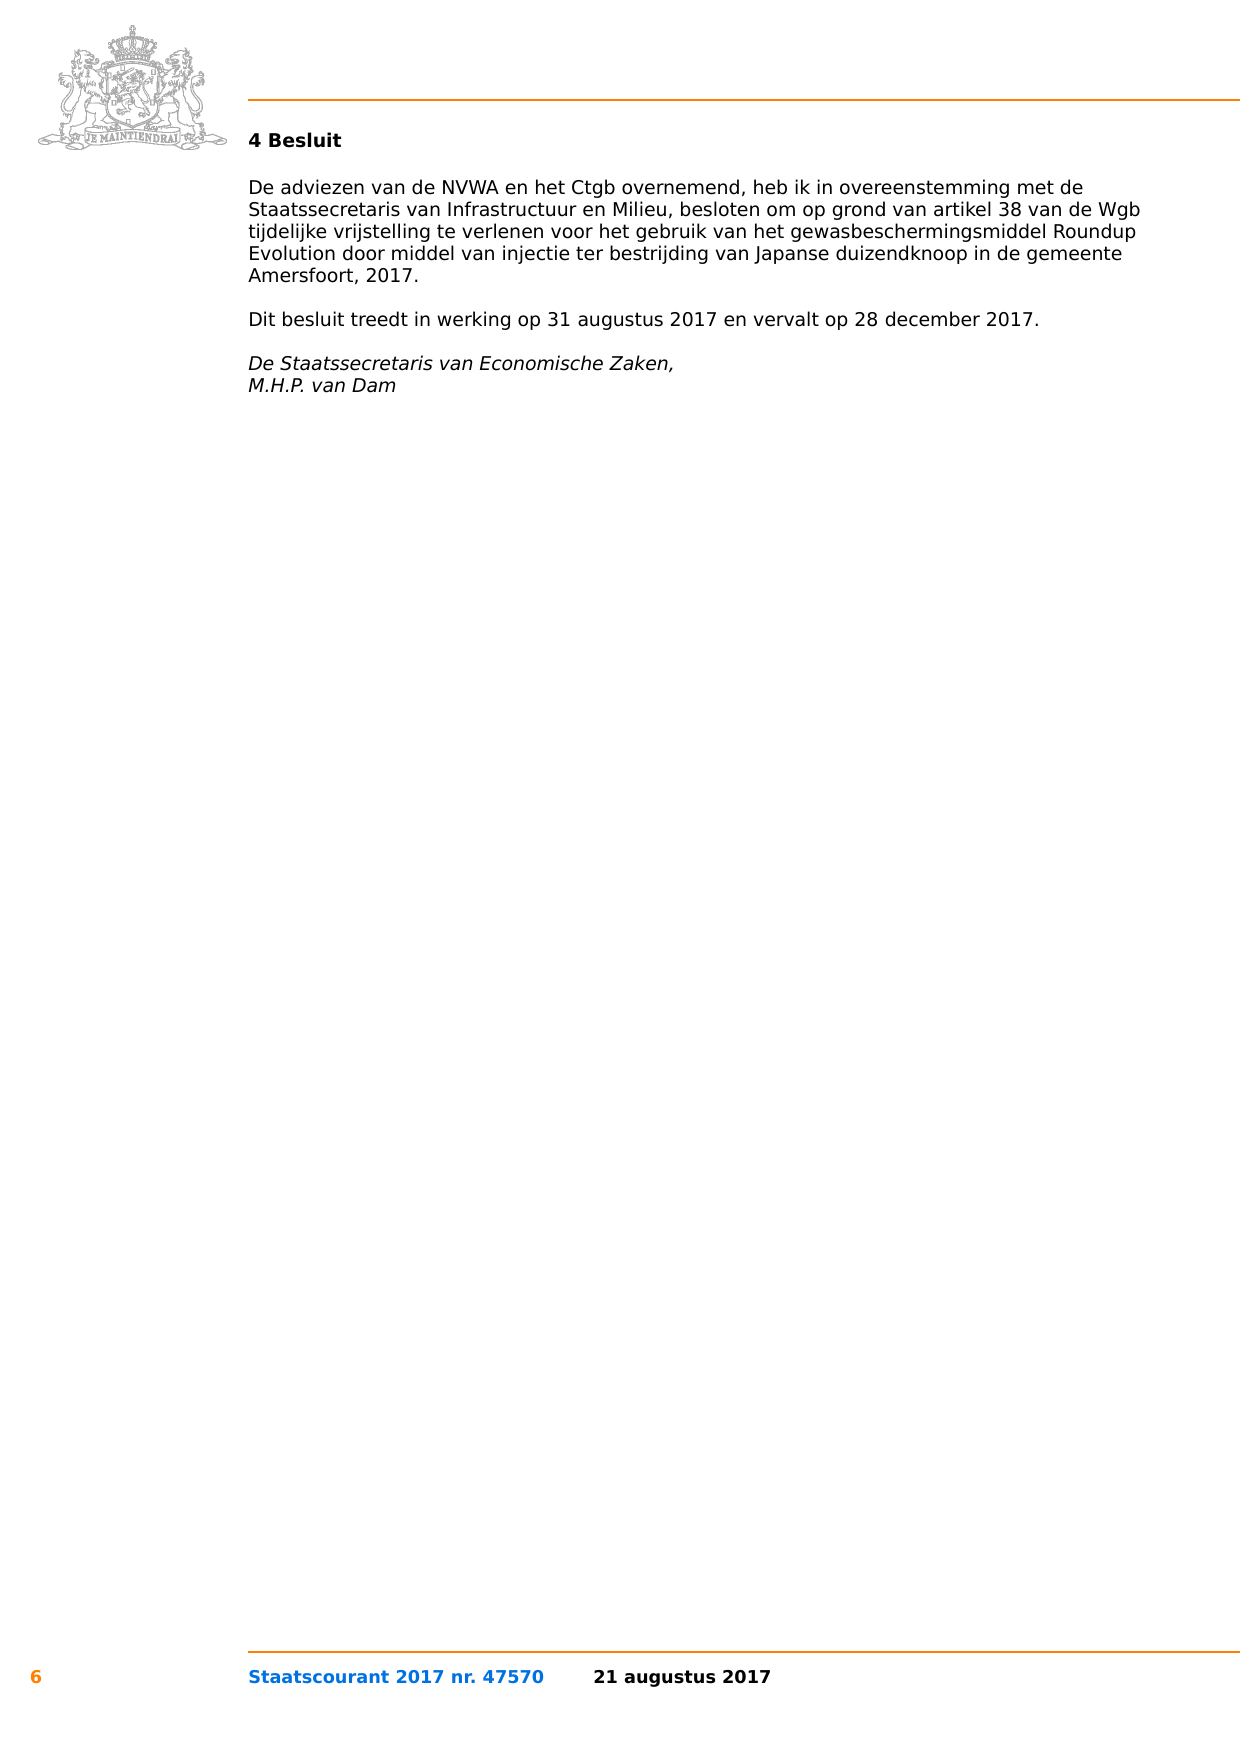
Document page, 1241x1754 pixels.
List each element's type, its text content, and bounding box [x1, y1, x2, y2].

subtitle 4 Besluit [248, 130, 1163, 152]
text Dit besluit treedt in werking op 31 augustus 2017 en vervalt op 28 december 2017. [248, 309, 1163, 331]
picture [38, 25, 227, 150]
text De adviezen van de NVWA en het Ctgb overnemend, heb ik in overeenstemming met de Staatssecretaris van Infrastructuur en Milieu, besloten om op grond van artikel 38 van de Wgb tijdelijke vrijstelling te verlenen voor het gebruik van het gewasbeschermingsmiddel Roundup Evolution door middel van injectie ter bestrijding van Japanse duizendknoop in de gemeente Amersfoort, 2017. [248, 177, 1163, 287]
text De Staatssecretaris van Economische Zaken, M.H.P. van Dam [248, 352, 1163, 396]
